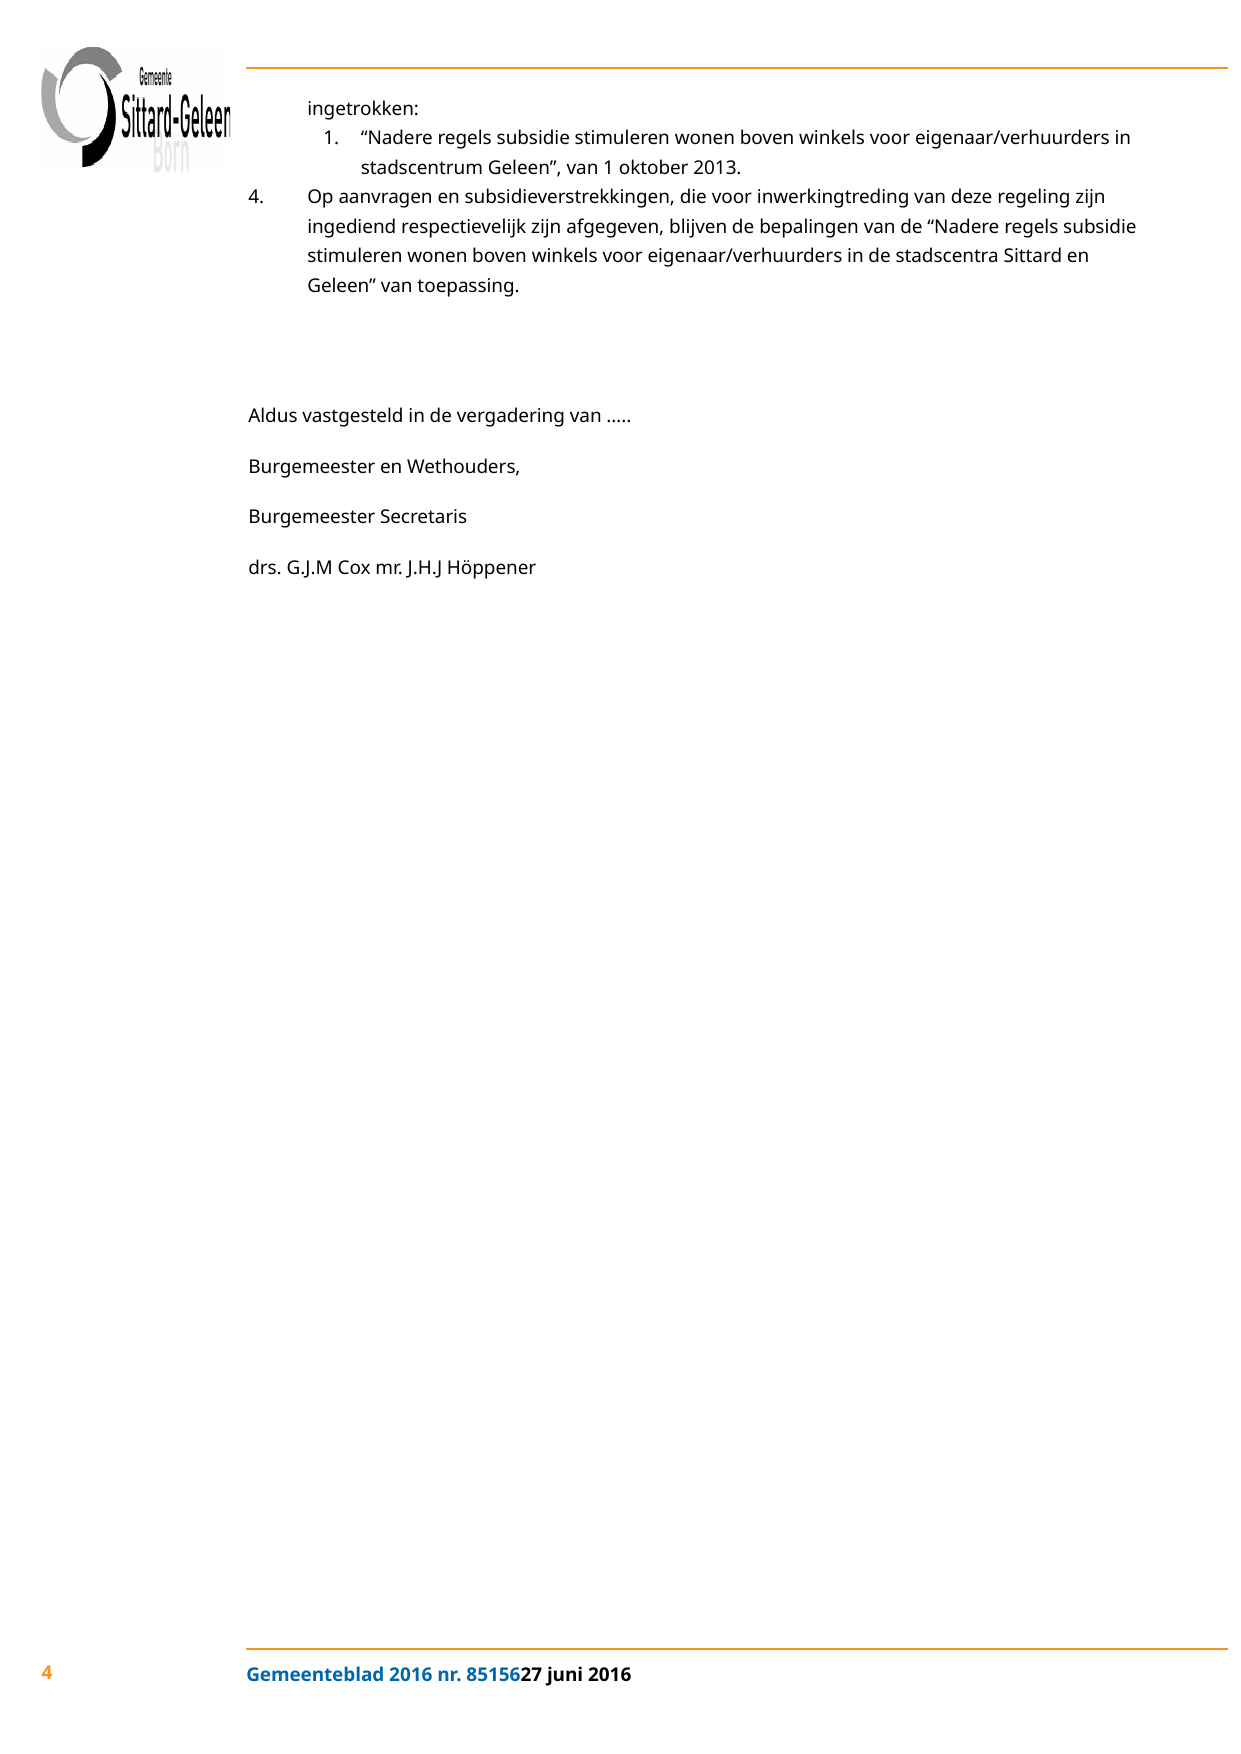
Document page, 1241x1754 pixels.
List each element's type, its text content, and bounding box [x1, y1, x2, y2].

text Burgemeester Secretaris [248, 503, 1152, 529]
list Op aanvragen en subsidieverstrekkingen, die voor inwerkingtreding van deze regeling zijn ingediend respectievelijk zijn afgegeven, blijven de bepalingen van de “Nadere regels subsidie stimuleren wonen boven winkels voor eigenaar/verhuurders in de stadscentra Sittard en Geleen” van toepassing. [248, 183, 1152, 298]
picture [41, 47, 231, 172]
list ingetrokken: [248, 95, 1152, 121]
text Aldus vastgesteld in de vergadering van ….. [248, 403, 1152, 428]
text Burgemeester en Wethouders, [248, 453, 1152, 479]
text drs. G.J.M Cox mr. J.H.J Höppener [248, 554, 1152, 580]
list “Nadere regels subsidie stimuleren wonen boven winkels voor eigenaar/verhuurders in stadscentrum Geleen”, van 1 oktober 2013. [323, 124, 1152, 180]
